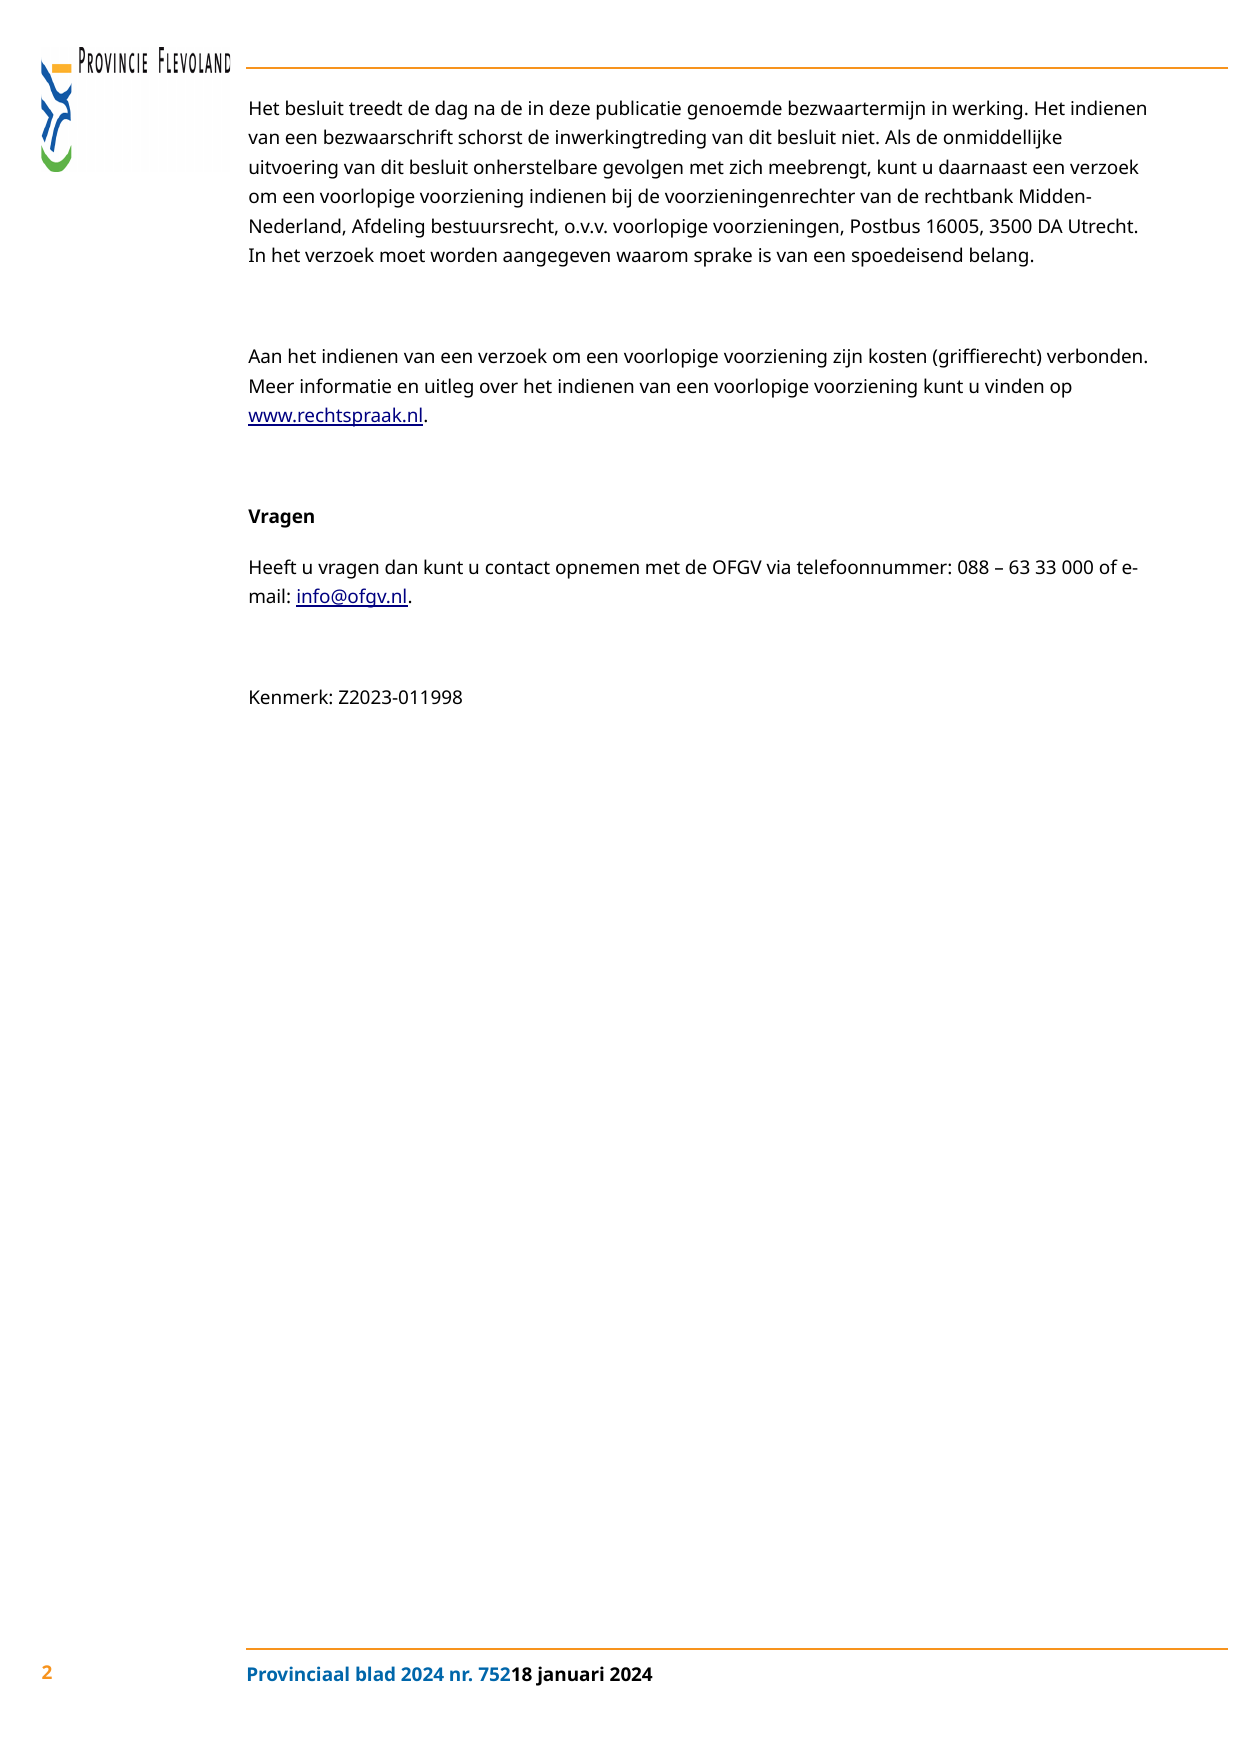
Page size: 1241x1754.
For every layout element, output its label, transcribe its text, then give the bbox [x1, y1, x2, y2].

text Aan het indienen van een verzoek om een voorlopige voorziening zijn kosten (griffierecht) verbonden. Meer informatie en uitleg over het indienen van een voorlopige voorziening kunt u vinden op www.rechtspraak.nl. [248, 343, 1152, 428]
text Het besluit treedt de dag na de in deze publicatie genoemde bezwaartermijn in werking. Het indienen van een bezwaarschrift schorst de inwerkingtreding van dit besluit niet. Als de onmiddellijke uitvoering van dit besluit onherstelbare gevolgen met zich meebrengt, kunt u daarnaast een verzoek om een voorlopige voorziening indienen bij de voorzieningenrechter van de rechtbank Midden-Nederland, Afdeling bestuursrecht, o.v.v. voorlopige voorzieningen, Postbus 16005, 3500 DA Utrecht. In het verzoek moet worden aangegeven waarom sprake is van een spoedeisend belang. [248, 95, 1152, 268]
text Heeft u vragen dan kunt u contact opnemen met de OFGV via telefoonnummer: 088 – 63 33 000 of e-mail: info@ofgv.nl. [248, 554, 1152, 609]
picture [41, 47, 231, 172]
text Vragen [248, 503, 1152, 529]
text Kenmerk: Z2023-011998 [248, 684, 1152, 710]
